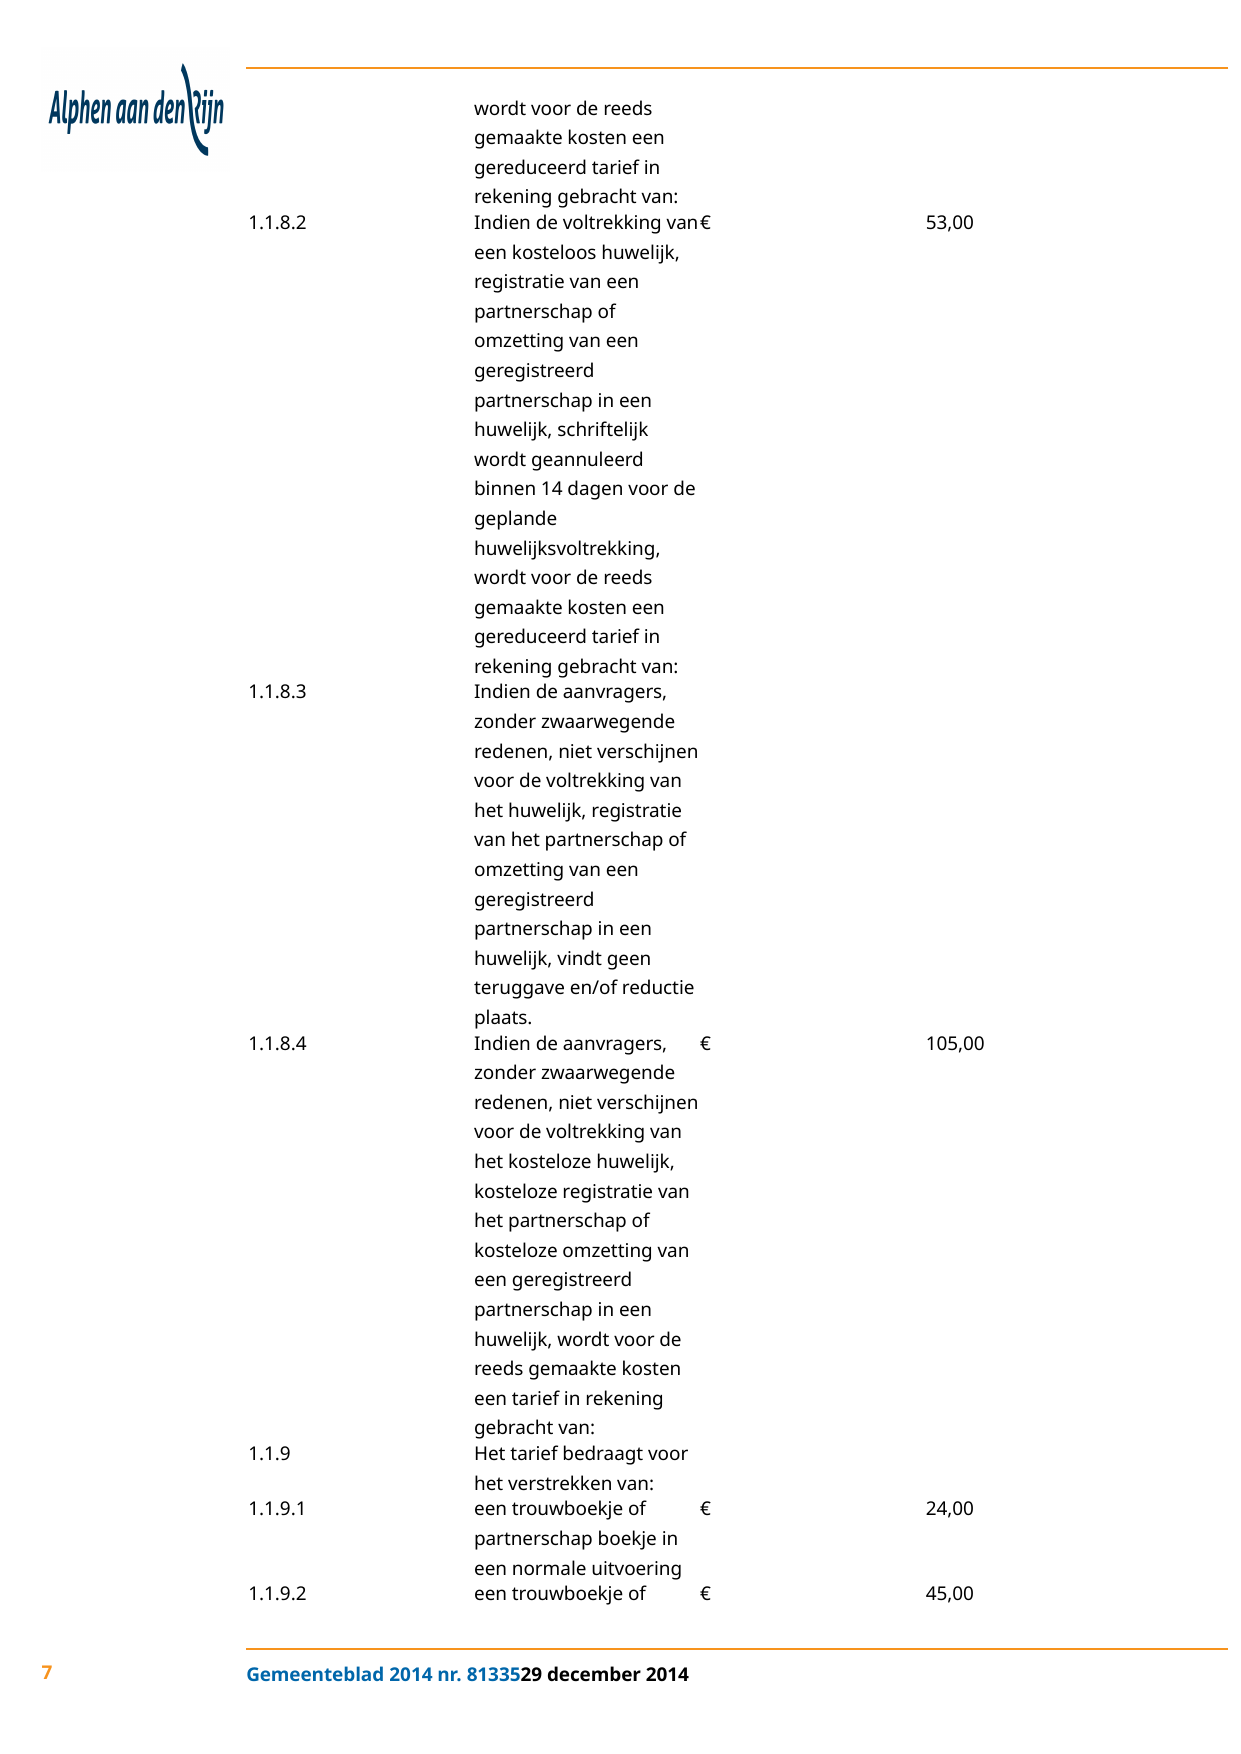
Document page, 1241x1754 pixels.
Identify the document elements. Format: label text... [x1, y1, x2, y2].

table_cell € [700, 1030, 926, 1440]
table_cell [248, 95, 474, 209]
table_cell wordt voor de reeds gemaakte kosten een gereduceerd tarief in rekening gebracht van: [474, 95, 700, 209]
table_cell 45,00 [926, 1580, 1152, 1606]
table_cell Indien de aanvragers, zonder zwaarwegende redenen, niet verschijnen voor de voltrekking van het huwelijk, registratie van het partnerschap of omzetting van een geregistreerd partnerschap in een huwelijk, vindt geen teruggave en/of reductie plaats. [474, 679, 700, 1030]
table_cell Indien de aanvragers, zonder zwaarwegende redenen, niet verschijnen voor de voltrekking van het kosteloze huwelijk, kosteloze registratie van het partnerschap of kosteloze omzetting van een geregistreerd partnerschap in een huwelijk, wordt voor de reeds gemaakte kosten een tarief in rekening gebracht van: [474, 1030, 700, 1440]
table_cell 1.1.9 [248, 1440, 474, 1496]
table_cell € [700, 1496, 926, 1580]
table_cell 1.1.8.2 [248, 209, 474, 679]
table_cell [926, 1440, 1152, 1496]
table_cell Indien de voltrekking van een kosteloos huwelijk, registratie van een partnerschap of omzetting van een geregistreerd partnerschap in een huwelijk, schriftelijk wordt geannuleerd binnen 14 dagen voor de geplande huwelijksvoltrekking, wordt voor de reeds gemaakte kosten een gereduceerd tarief in rekening gebracht van: [474, 209, 700, 679]
table_cell [926, 95, 1152, 209]
table_cell € [700, 1580, 926, 1606]
table_cell 105,00 [926, 1030, 1152, 1440]
table_cell 24,00 [926, 1496, 1152, 1580]
table_cell 1.1.8.4 [248, 1030, 474, 1440]
table_cell € [700, 209, 926, 679]
table_cell [700, 95, 926, 209]
table_cell 1.1.9.1 [248, 1496, 474, 1580]
table_cell 53,00 [926, 209, 1152, 679]
table_cell [700, 1440, 926, 1496]
table_cell 1.1.8.3 [248, 679, 474, 1030]
picture [41, 47, 231, 172]
table_cell een trouwboekje of partnerschap boekje in een normale uitvoering [474, 1496, 700, 1580]
table_cell [700, 679, 926, 1030]
table_cell Het tarief bedraagt voor het verstrekken van: [474, 1440, 700, 1496]
table_cell [926, 679, 1152, 1030]
table_cell een trouwboekje of [474, 1580, 700, 1606]
table_cell 1.1.9.2 [248, 1580, 474, 1606]
